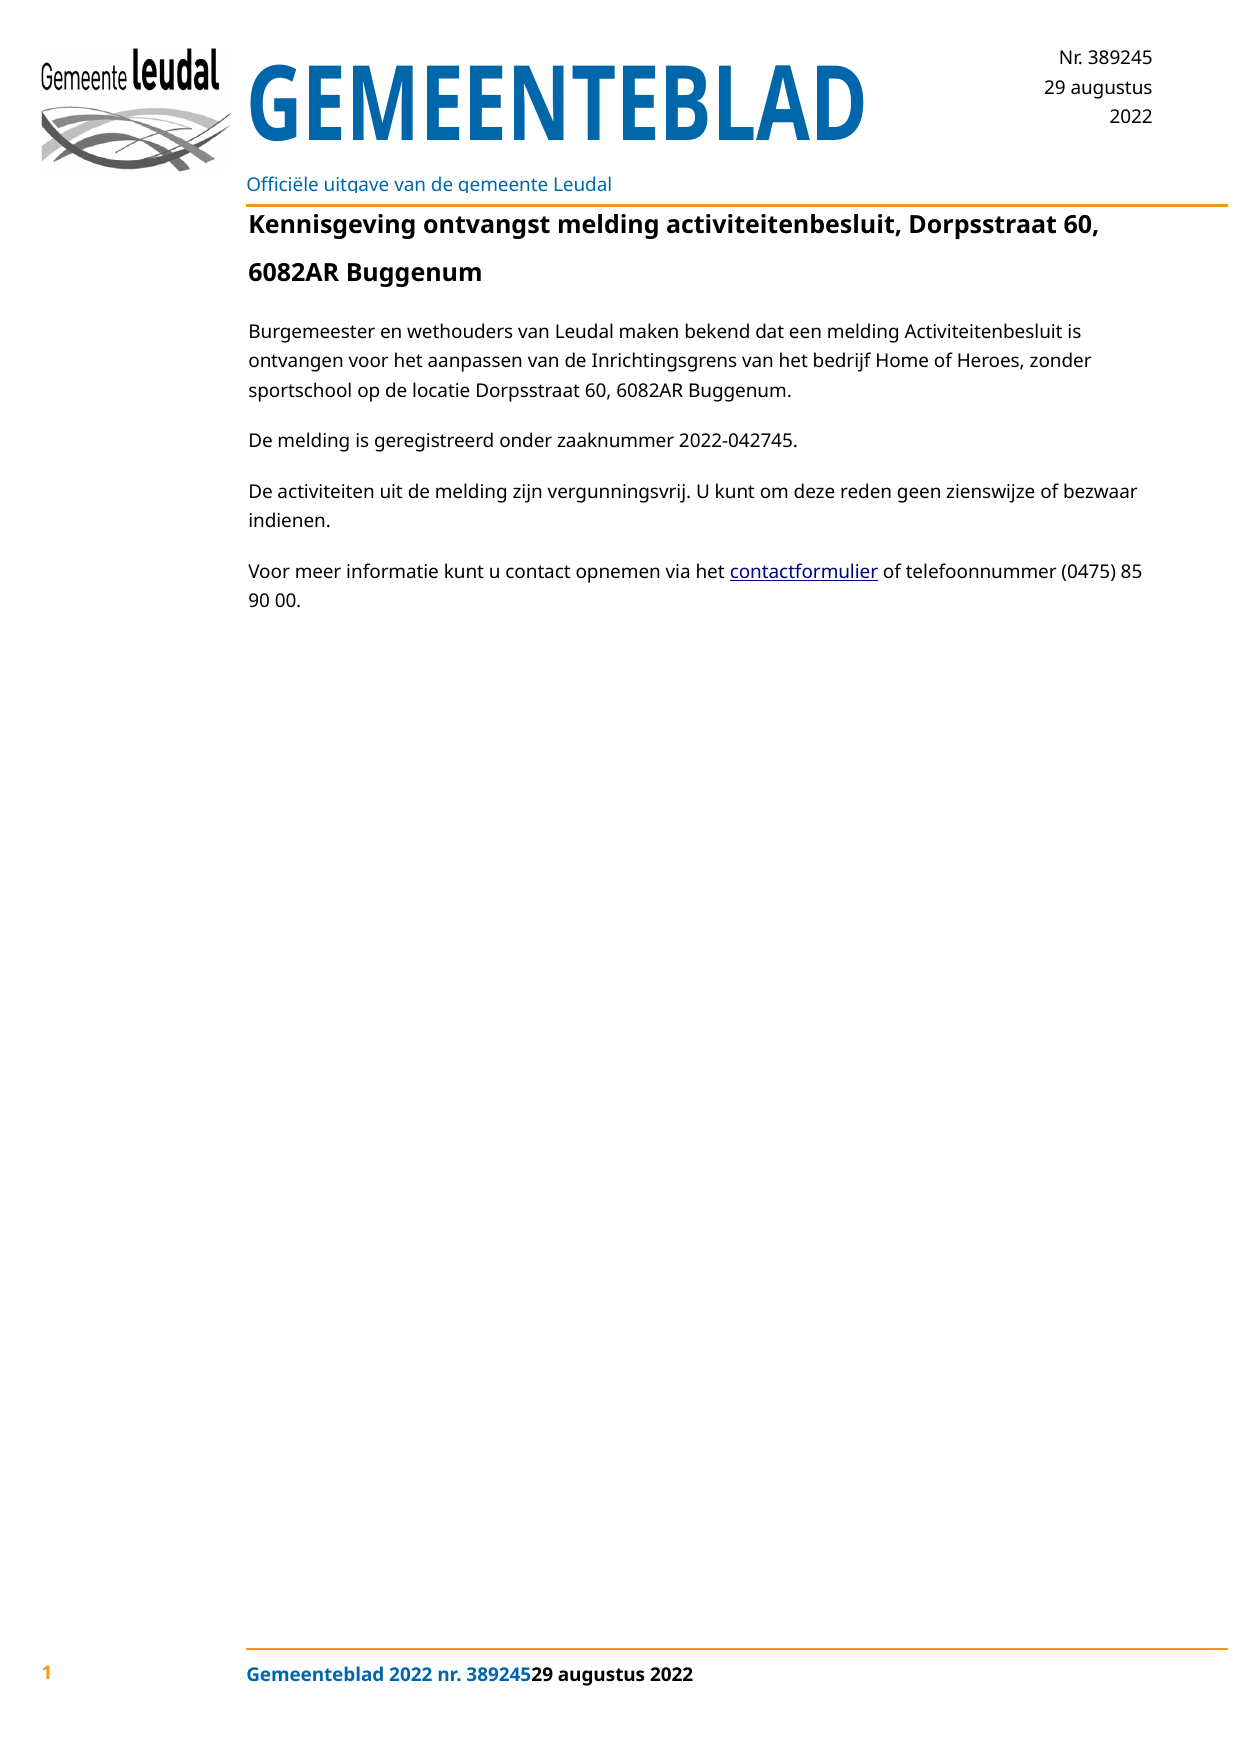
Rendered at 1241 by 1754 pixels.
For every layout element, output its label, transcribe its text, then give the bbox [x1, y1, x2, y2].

picture [41, 47, 231, 172]
text Kennisgeving ontvangst melding activiteitenbesluit, Dorpsstraat 60, 6082AR Buggenum [248, 207, 1152, 288]
text De activiteiten uit de melding zijn vergunningsvrij. U kunt om deze reden geen zienswijze of bezwaar indienen. [248, 478, 1152, 533]
text Voor meer informatie kunt u contact opnemen via het contactformulier of telefoonnummer (0475) 85 90 00. [248, 558, 1152, 613]
text Burgemeester en wethouders van Leudal maken bekend dat een melding Activiteitenbesluit is ontvangen voor het aanpassen van de Inrichtingsgrens van het bedrijf Home of Heroes, zonder sportschool op de locatie Dorpsstraat 60, 6082AR Buggenum. [248, 318, 1152, 403]
text De melding is geregistreerd onder zaaknummer 2022-042745. [248, 427, 1152, 453]
